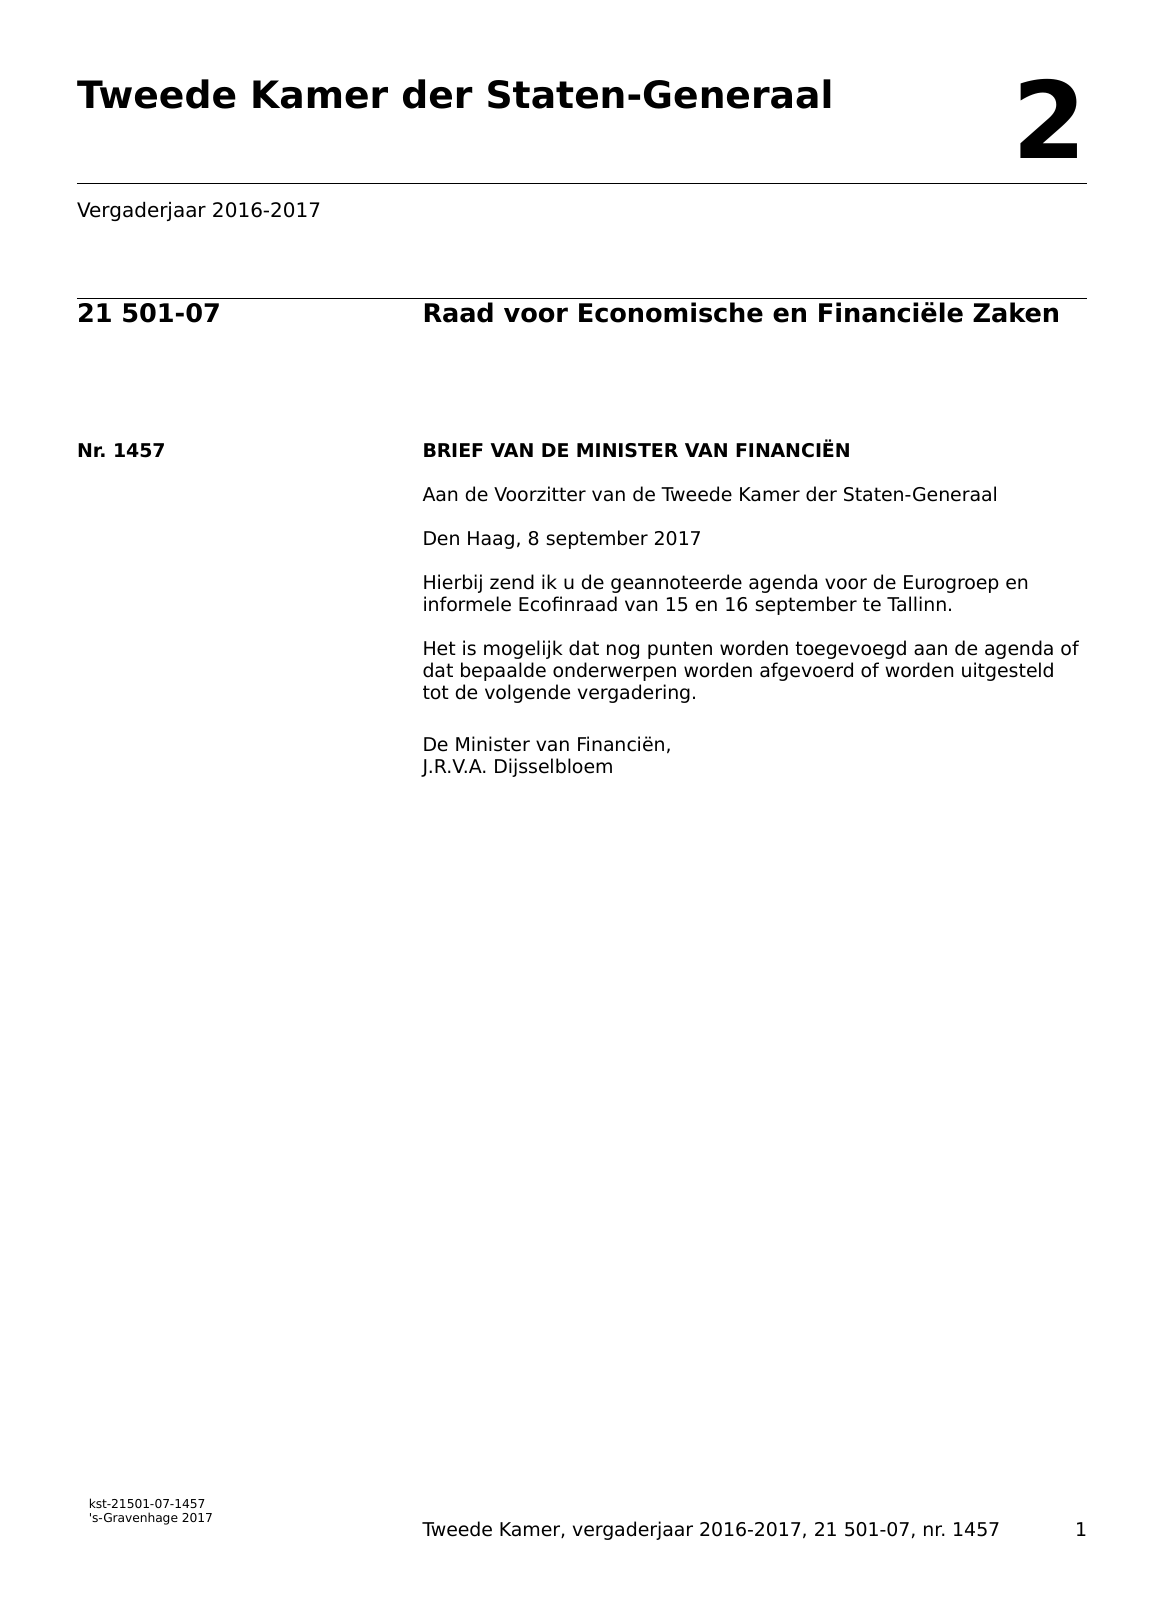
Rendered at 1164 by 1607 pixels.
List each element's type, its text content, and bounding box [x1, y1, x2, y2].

table_header Tweede Kamer der Staten-Generaal [77, 59, 886, 183]
text Aan de Voorzitter van de Tweede Kamer der Staten-Generaal [422, 484, 1087, 506]
text De Minister van Financiën, J.R.V.A. Dijsselbloem [422, 734, 1087, 778]
subtitle 21 501-07 Raad voor Economische en Financiële Zaken [77, 299, 1087, 329]
text kst-21501-07-1457 [88, 1497, 323, 1511]
text Het is mogelijk dat nog punten worden toegevoegd aan de agenda of dat bepaalde onderwerpen worden afgevoerd of worden uitgesteld tot de volgende vergadering. [422, 638, 1087, 704]
table_header 2 [886, 59, 1087, 183]
text Hierbij zend ik u de geannoteerde agenda voor de Eurogroep en informele Ecofinraad van 15 en 16 september te Tallinn. [422, 572, 1087, 616]
subtitle Nr. 1457 BRIEF VAN DE MINISTER VAN FINANCIËN [77, 440, 1087, 462]
text 's-Gravenhage 2017 [88, 1511, 323, 1525]
table_cell Vergaderjaar 2016-2017 [77, 184, 1087, 298]
text Den Haag, 8 september 2017 [422, 528, 1087, 550]
